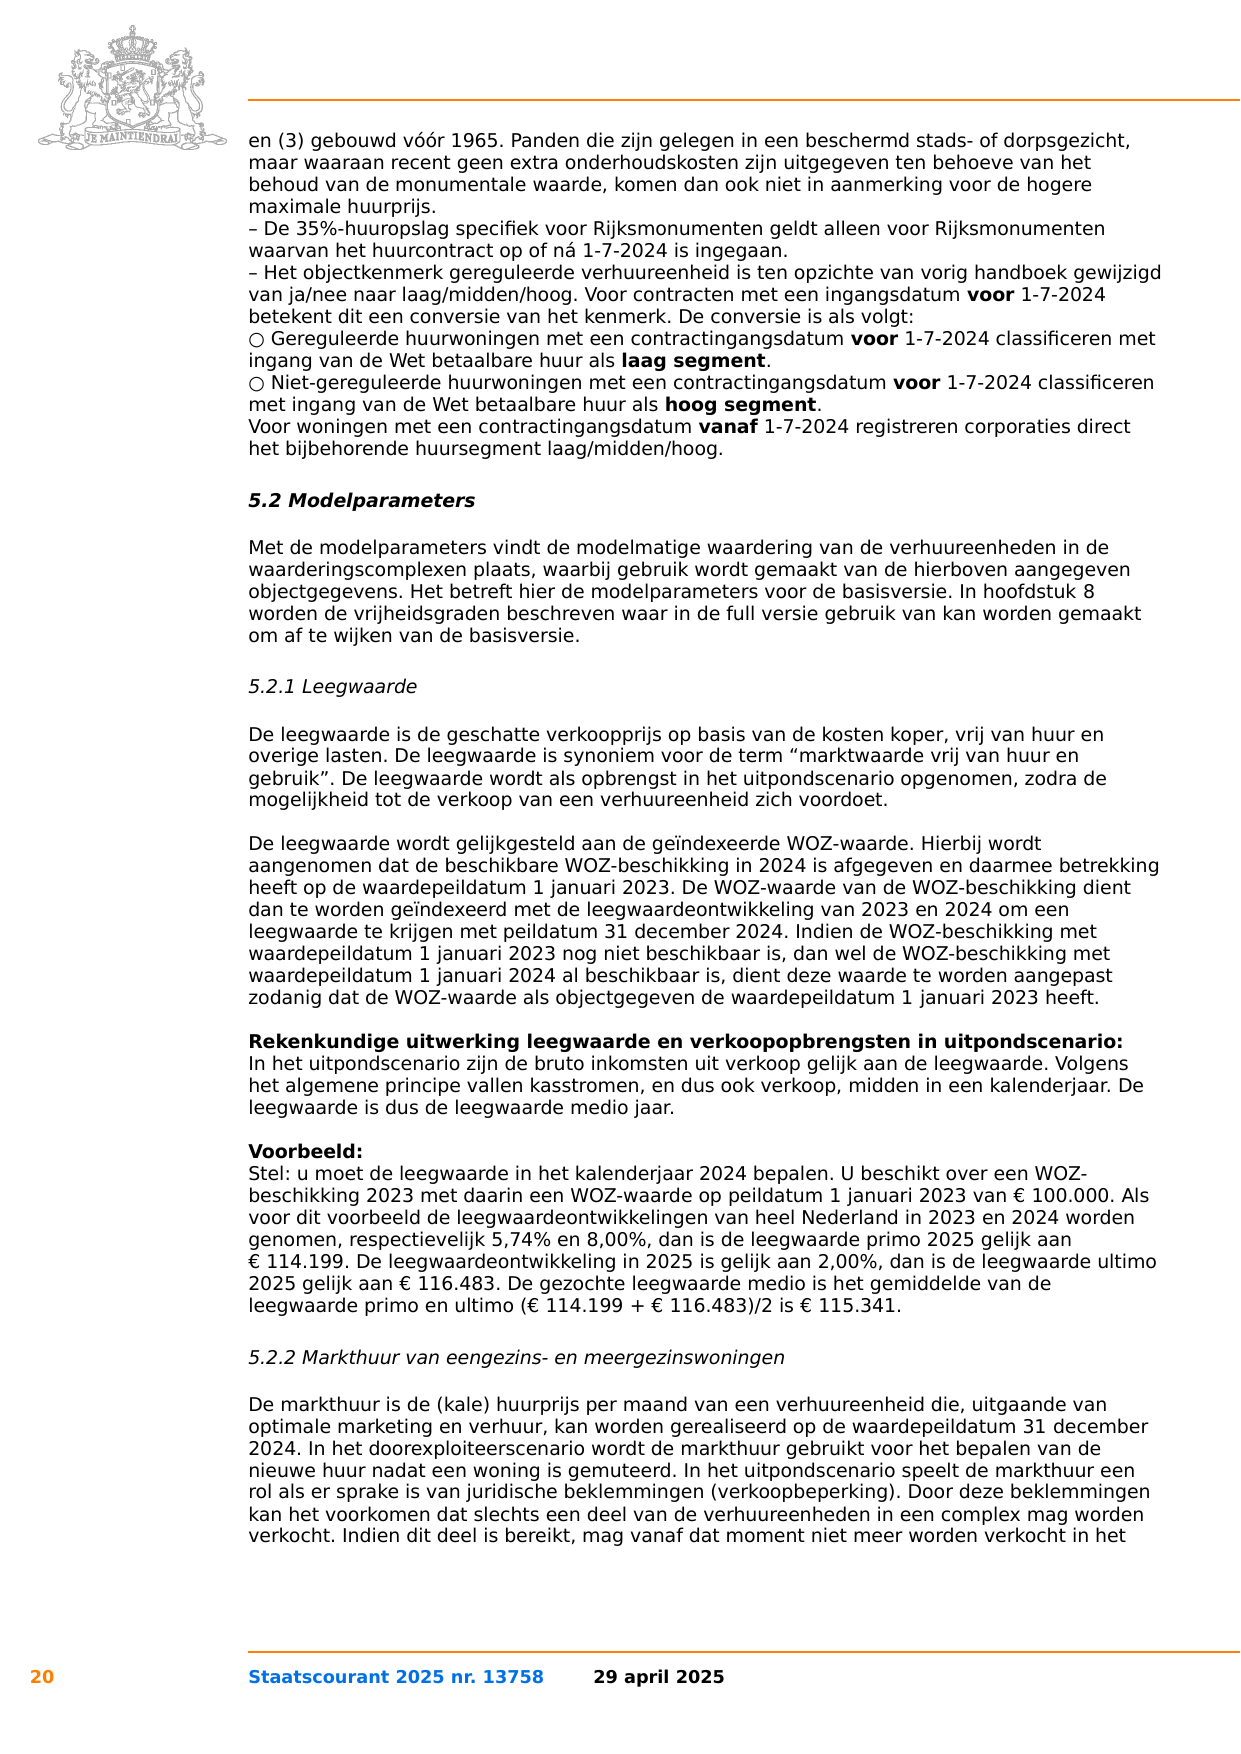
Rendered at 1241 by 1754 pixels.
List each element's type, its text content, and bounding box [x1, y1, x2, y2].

text In het uitpondscenario zijn de bruto inkomsten uit verkoop gelijk aan de leegwaarde. Volgens het algemene principe vallen kasstromen, en dus ook verkoop, midden in een kalenderjaar. De leegwaarde is dus de leegwaarde medio jaar. [248, 1053, 1163, 1119]
text Stel: u moet de leegwaarde in het kalenderjaar 2024 bepalen. U beschikt over een WOZ-beschikking 2023 met daarin een WOZ-waarde op peildatum 1 januari 2023 van € 100.000. Als voor dit voorbeeld de leegwaardeontwikkelingen van heel Nederland in 2023 en 2024 worden genomen, respectievelijk 5,74% en 8,00%, dan is de leegwaarde primo 2025 gelijk aan € 114.199. De leegwaardeontwikkeling in 2025 is gelijk aan 2,00%, dan is de leegwaarde ultimo 2025 gelijk aan € 116.483. De gezochte leegwaarde medio is het gemiddelde van de leegwaarde primo en ultimo (€ 114.199 + € 116.483)/2 is € 115.341. [248, 1163, 1163, 1317]
text Met de modelparameters vindt de modelmatige waardering van de verhuureenheden in de waarderingscomplexen plaats, waarbij gebruik wordt gemaakt van de hierboven aangegeven objectgegevens. Het betreft hier de modelparameters voor de basisversie. In hoofdstuk 8 worden de vrijheidsgraden beschreven waar in de full versie gebruik van kan worden gemaakt om af te wijken van de basisversie. [248, 537, 1163, 646]
subtitle 5.2.1 Leegwaarde [248, 676, 1163, 698]
text en (3) gebouwd vóór 1965. Panden die zijn gelegen in een beschermd stads- of dorpsgezicht, maar waaraan recent geen extra onderhoudskosten zijn uitgegeven ten behoeve van het behoud van de monumentale waarde, komen dan ook niet in aanmerking voor de hogere maximale huurprijs. [248, 130, 1163, 218]
text – Het objectkenmerk gereguleerde verhuureenheid is ten opzichte van vorig handboek gewijzigd van ja/nee naar laag/midden/hoog. Voor contracten met een ingangsdatum voor 1-7-2024 betekent dit een conversie van het kenmerk. De conversie is als volgt: [248, 262, 1163, 328]
text Rekenkundige uitwerking leegwaarde en verkoopopbrengsten in uitpondscenario: [248, 1031, 1163, 1053]
picture [38, 25, 227, 150]
text Voor woningen met een contractingangsdatum vanaf 1-7-2024 registreren corporaties direct het bijbehorende huursegment laag/midden/hoog. [248, 416, 1163, 459]
text – De 35%-huuropslag specifiek voor Rijksmonumenten geldt alleen voor Rijksmonumenten waarvan het huurcontract op of ná 1-7-2024 is ingegaan. [248, 218, 1163, 262]
text ○ Niet-gereguleerde huurwoningen met een contractingangsdatum voor 1-7-2024 classificeren met ingang van de Wet betaalbare huur als hoog segment. [248, 372, 1163, 416]
subtitle 5.2.2 Markthuur van eengezins- en meergezinswoningen [248, 1347, 1163, 1368]
text De leegwaarde is de geschatte verkoopprijs op basis van de kosten koper, vrij van huur en overige lasten. De leegwaarde is synoniem voor de term “marktwaarde vrij van huur en gebruik”. De leegwaarde wordt als opbrengst in het uitpondscenario opgenomen, zodra de mogelijkheid tot de verkoop van een verhuureenheid zich voordoet. [248, 723, 1163, 811]
text Voorbeeld: [248, 1141, 1163, 1163]
text De markthuur is de (kale) huurprijs per maand van een verhuureenheid die, uitgaande van optimale marketing en verhuur, kan worden gerealiseerd op de waardepeildatum 31 december 2024. In het doorexploiteerscenario wordt de markthuur gebruikt voor het bepalen van de nieuwe huur nadat een woning is gemuteerd. In het uitpondscenario speelt de markthuur een rol als er sprake is van juridische beklemmingen (verkoopbeperking). Door deze beklemmingen kan het voorkomen dat slechts een deel van de verhuureenheden in een complex mag worden verkocht. Indien dit deel is bereikt, mag vanaf dat moment niet meer worden verkocht in het [248, 1393, 1163, 1547]
text De leegwaarde wordt gelijkgesteld aan de geïndexeerde WOZ-waarde. Hierbij wordt aangenomen dat de beschikbare WOZ-beschikking in 2024 is afgegeven en daarmee betrekking heeft op de waardepeildatum 1 januari 2023. De WOZ-waarde van de WOZ-beschikking dient dan te worden geïndexeerd met de leegwaardeontwikkeling van 2023 en 2024 om een leegwaarde te krijgen met peildatum 31 december 2024. Indien de WOZ-beschikking met waardepeildatum 1 januari 2023 nog niet beschikbaar is, dan wel de WOZ-beschikking met waardepeildatum 1 januari 2024 al beschikbaar is, dient deze waarde te worden aangepast zodanig dat de WOZ-waarde als objectgegeven de waardepeildatum 1 januari 2023 heeft. [248, 833, 1163, 1009]
subtitle 5.2 Modelparameters [248, 489, 1163, 512]
text ○ Gereguleerde huurwoningen met een contractingangsdatum voor 1-7-2024 classificeren met ingang van de Wet betaalbare huur als laag segment. [248, 328, 1163, 372]
